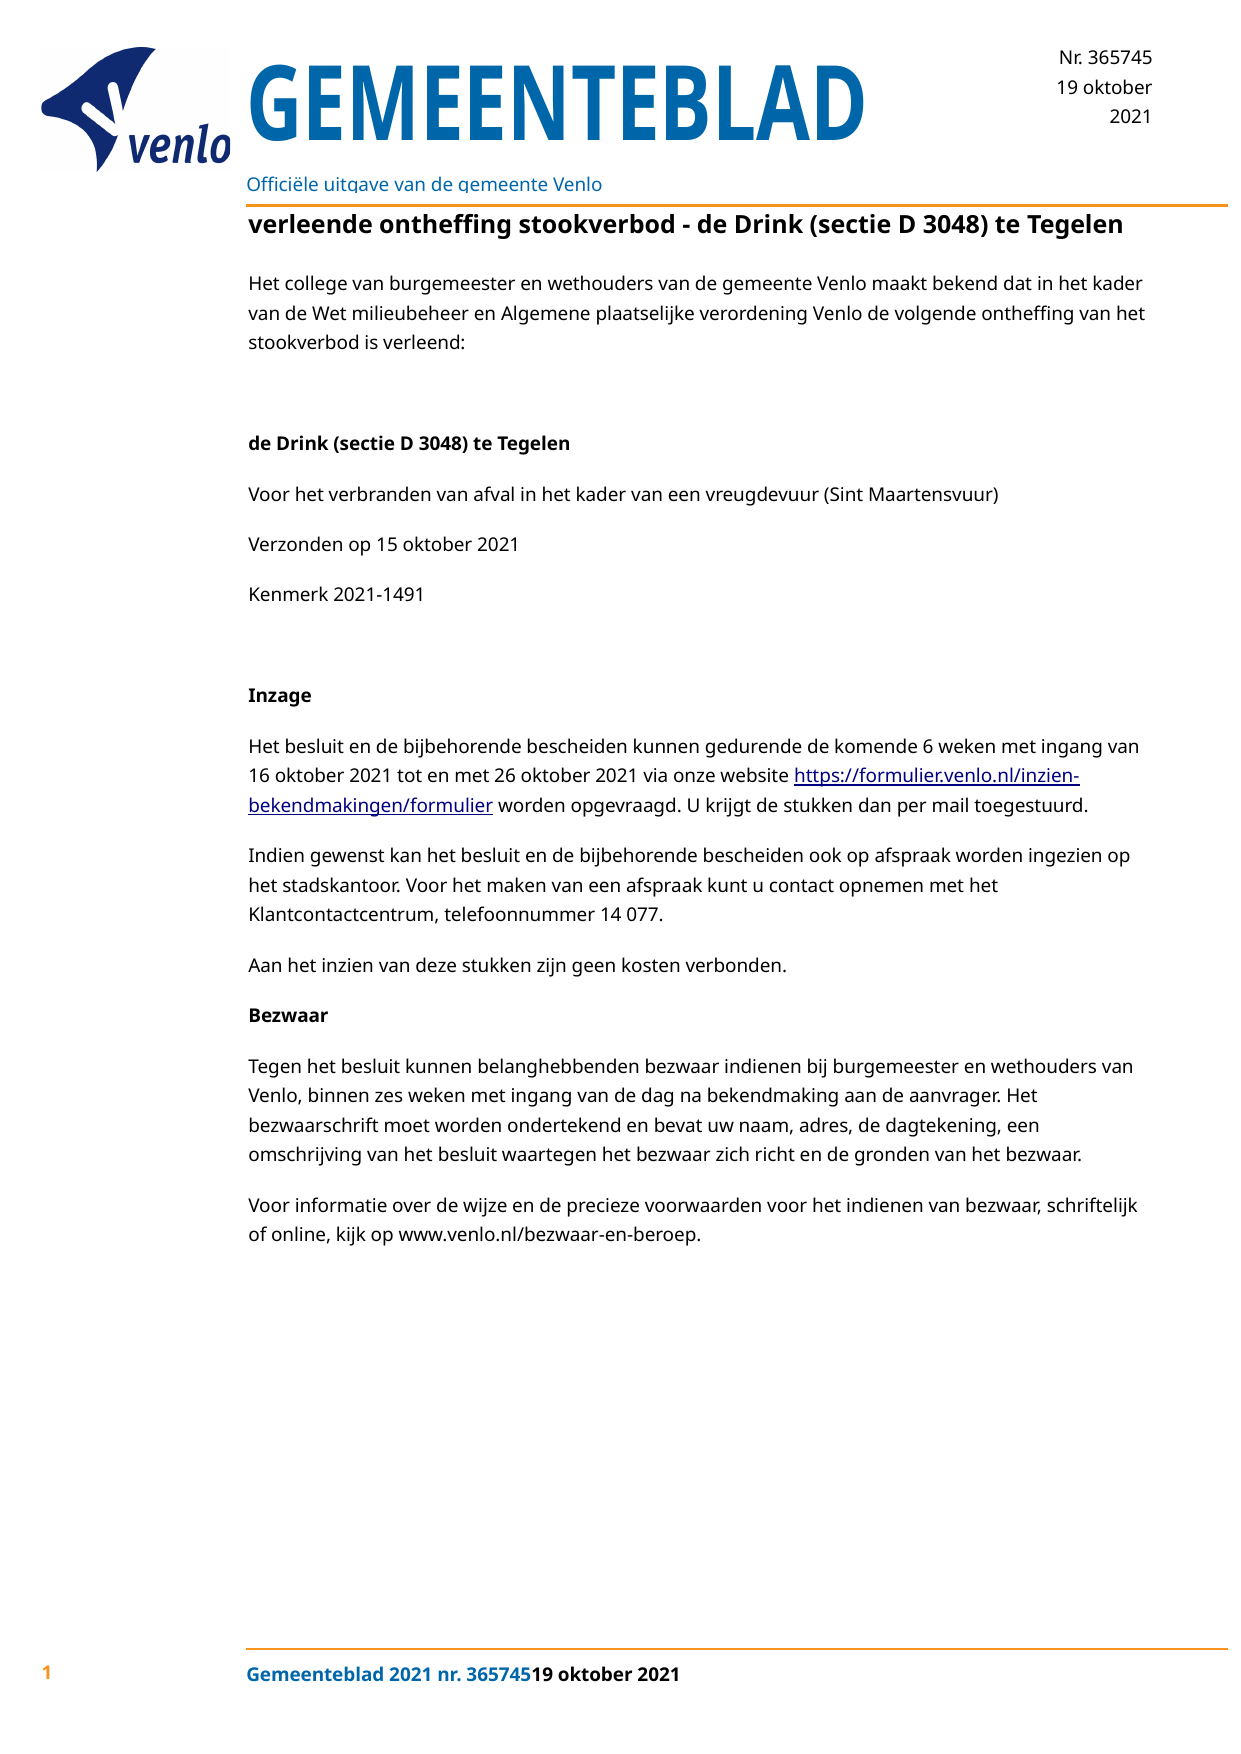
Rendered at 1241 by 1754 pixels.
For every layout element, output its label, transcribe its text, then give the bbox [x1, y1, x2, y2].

text verleende ontheffing stookverbod - de Drink (sectie D 3048) te Tegelen [248, 207, 1152, 241]
text Voor het verbranden van afval in het kader van een vreugdevuur (Sint Maartensvuur) [248, 481, 1152, 506]
text de Drink (sectie D 3048) te Tegelen [248, 430, 1152, 456]
text Het besluit en de bijbehorende bescheiden kunnen gedurende de komende 6 weken met ingang van 16 oktober 2021 tot en met 26 oktober 2021 via onze website https://formulier.venlo.nl/inzien-bekendmakingen/formulier worden opgevraagd. U krijgt de stukken dan per mail toegestuurd. [248, 733, 1152, 818]
text Indien gewenst kan het besluit en de bijbehorende bescheiden ook op afspraak worden ingezien op het stadskantoor. Voor het maken van een afspraak kunt u contact opnemen met het Klantcontactcentrum, telefoonnummer 14 077. [248, 842, 1152, 927]
text Bezwaar [248, 1002, 1152, 1028]
text Kenmerk 2021-1491 [248, 582, 1152, 607]
picture [41, 47, 231, 172]
text Tegen het besluit kunnen belanghebbenden bezwaar indienen bij burgemeester en wethouders van Venlo, binnen zes weken met ingang van de dag na bekendmaking aan de aanvrager. Het bezwaarschrift moet worden ondertekend en bevat uw naam, adres, de dagtekening, een omschrijving van het besluit waartegen het bezwaar zich richt en de gronden van het bezwaar. [248, 1053, 1152, 1167]
text Aan het inzien van deze stukken zijn geen kosten verbonden. [248, 952, 1152, 978]
text Het college van burgemeester en wethouders van de gemeente Venlo maakt bekend dat in het kader van de Wet milieubeheer en Algemene plaatselijke verordening Venlo de volgende ontheffing van het stookverbod is verleend: [248, 270, 1152, 355]
text Inzage [248, 682, 1152, 708]
text Voor informatie over de wijze en de precieze voorwaarden voor het indienen van bezwaar, schriftelijk of online, kijk op www.venlo.nl/bezwaar-en-beroep. [248, 1192, 1152, 1247]
text Verzonden op 15 oktober 2021 [248, 531, 1152, 557]
